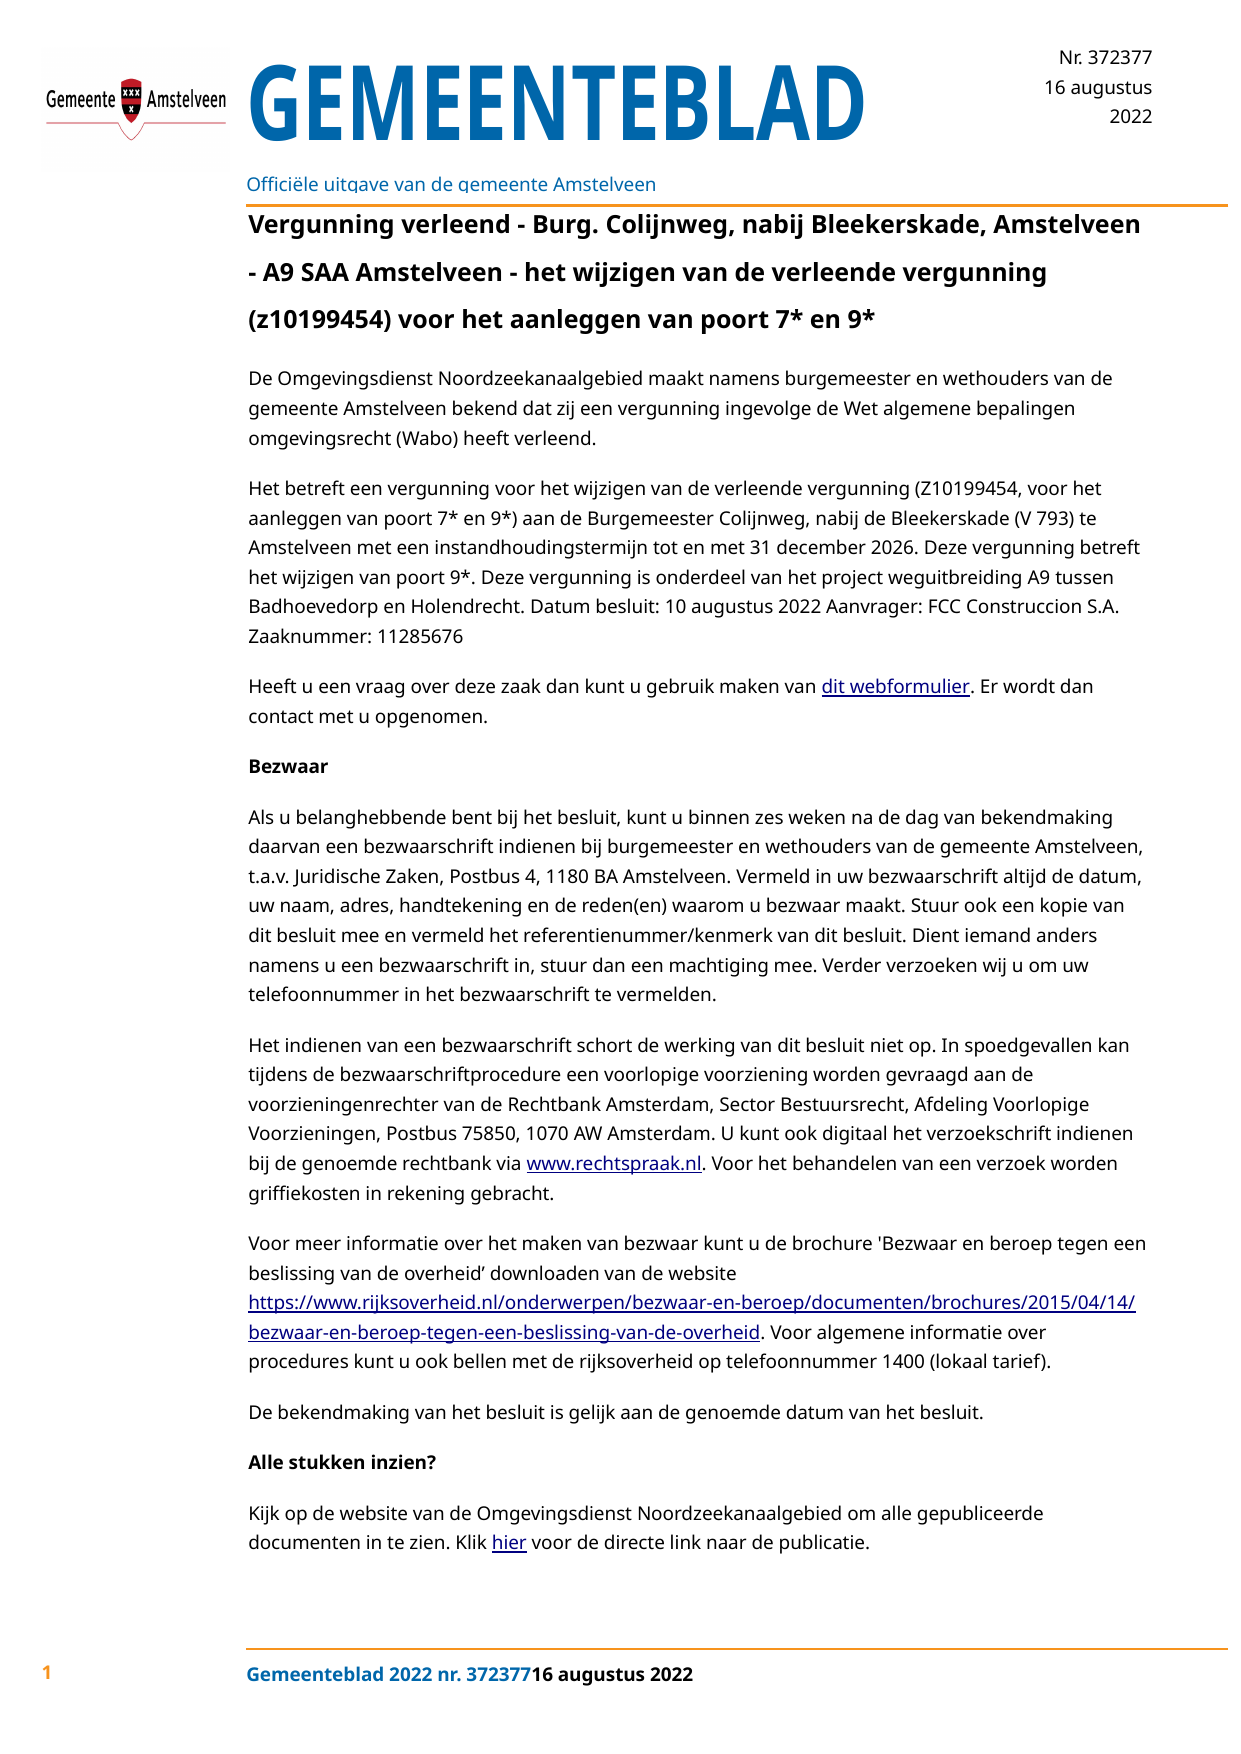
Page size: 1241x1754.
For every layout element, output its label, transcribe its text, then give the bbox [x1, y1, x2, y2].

text Alle stukken inzien? [248, 1449, 1152, 1475]
text Het indienen van een bezwaarschrift schort de werking van dit besluit niet op. In spoedgevallen kan tijdens de bezwaarschriftprocedure een voorlopige voorziening worden gevraagd aan de voorzieningenrechter van de Rechtbank Amsterdam, Sector Bestuursrecht, Afdeling Voorlopige Voorzieningen, Postbus 75850, 1070 AW Amsterdam. U kunt ook digitaal het verzoekschrift indienen bij de genoemde rechtbank via www.rechtspraak.nl. Voor het behandelen van een verzoek worden griffiekosten in rekening gebracht. [248, 1032, 1152, 1205]
text Kijk op de website van de Omgevingsdienst Noordzeekanaalgebied om alle gepubliceerde documenten in te zien. Klik hier voor de directe link naar de publicatie. [248, 1500, 1152, 1555]
text Voor meer informatie over het maken van bezwaar kunt u de brochure 'Bezwaar en beroep tegen een beslissing van de overheid’ downloaden van de website https://www.rijksoverheid.nl/onderwerpen/bezwaar-en-beroep/documenten/brochures/2015/04/14/bezwaar-en-beroep-tegen-een-beslissing-van-de-overheid. Voor algemene informatie over procedures kunt u ook bellen met de rijksoverheid op telefoonnummer 1400 (lokaal tarief). [248, 1230, 1152, 1374]
text Vergunning verleend - Burg. Colijnweg, nabij Bleekerskade, Amstelveen - A9 SAA Amstelveen - het wijzigen van de verleende vergunning (z10199454) voor het aanleggen van poort 7* en 9* [248, 207, 1152, 336]
text De bekendmaking van het besluit is gelijk aan de genoemde datum van het besluit. [248, 1399, 1152, 1424]
text Het betreft een vergunning voor het wijzigen van de verleende vergunning (Z10199454, voor het aanleggen van poort 7* en 9*) aan de Burgemeester Colijnweg, nabij de Bleekerskade (V 793) te Amstelveen met een instandhoudingstermijn tot en met 31 december 2026. Deze vergunning betreft het wijzigen van poort 9*. Deze vergunning is onderdeel van het project weguitbreiding A9 tussen Badhoevedorp en Holendrecht. Datum besluit: 10 augustus 2022 Aanvrager: FCC Construccion S.A. Zaaknummer: 11285676 [248, 475, 1152, 649]
text De Omgevingsdienst Noordzeekanaalgebied maakt namens burgemeester en wethouders van de gemeente Amstelveen bekend dat zij een vergunning ingevolge de Wet algemene bepalingen omgevingsrecht (Wabo) heeft verleend. [248, 366, 1152, 450]
text Als u belanghebbende bent bij het besluit, kunt u binnen zes weken na de dag van bekendmaking daarvan een bezwaarschrift indienen bij burgemeester en wethouders van de gemeente Amstelveen, t.a.v. Juridische Zaken, Postbus 4, 1180 BA Amstelveen. Vermeld in uw bezwaarschrift altijd de datum, uw naam, adres, handtekening en de reden(en) waarom u bezwaar maakt. Stuur ook een kopie van dit besluit mee en vermeld het referentienummer/kenmerk van dit besluit. Dient iemand anders namens u een bezwaarschrift in, stuur dan een machtiging mee. Verder verzoeken wij u om uw telefoonnummer in het bezwaarschrift te vermelden. [248, 804, 1152, 1007]
picture [41, 47, 231, 172]
text Bezwaar [248, 753, 1152, 779]
text Heeft u een vraag over deze zaak dan kunt u gebruik maken van dit webformulier. Er wordt dan contact met u opgenomen. [248, 673, 1152, 729]
